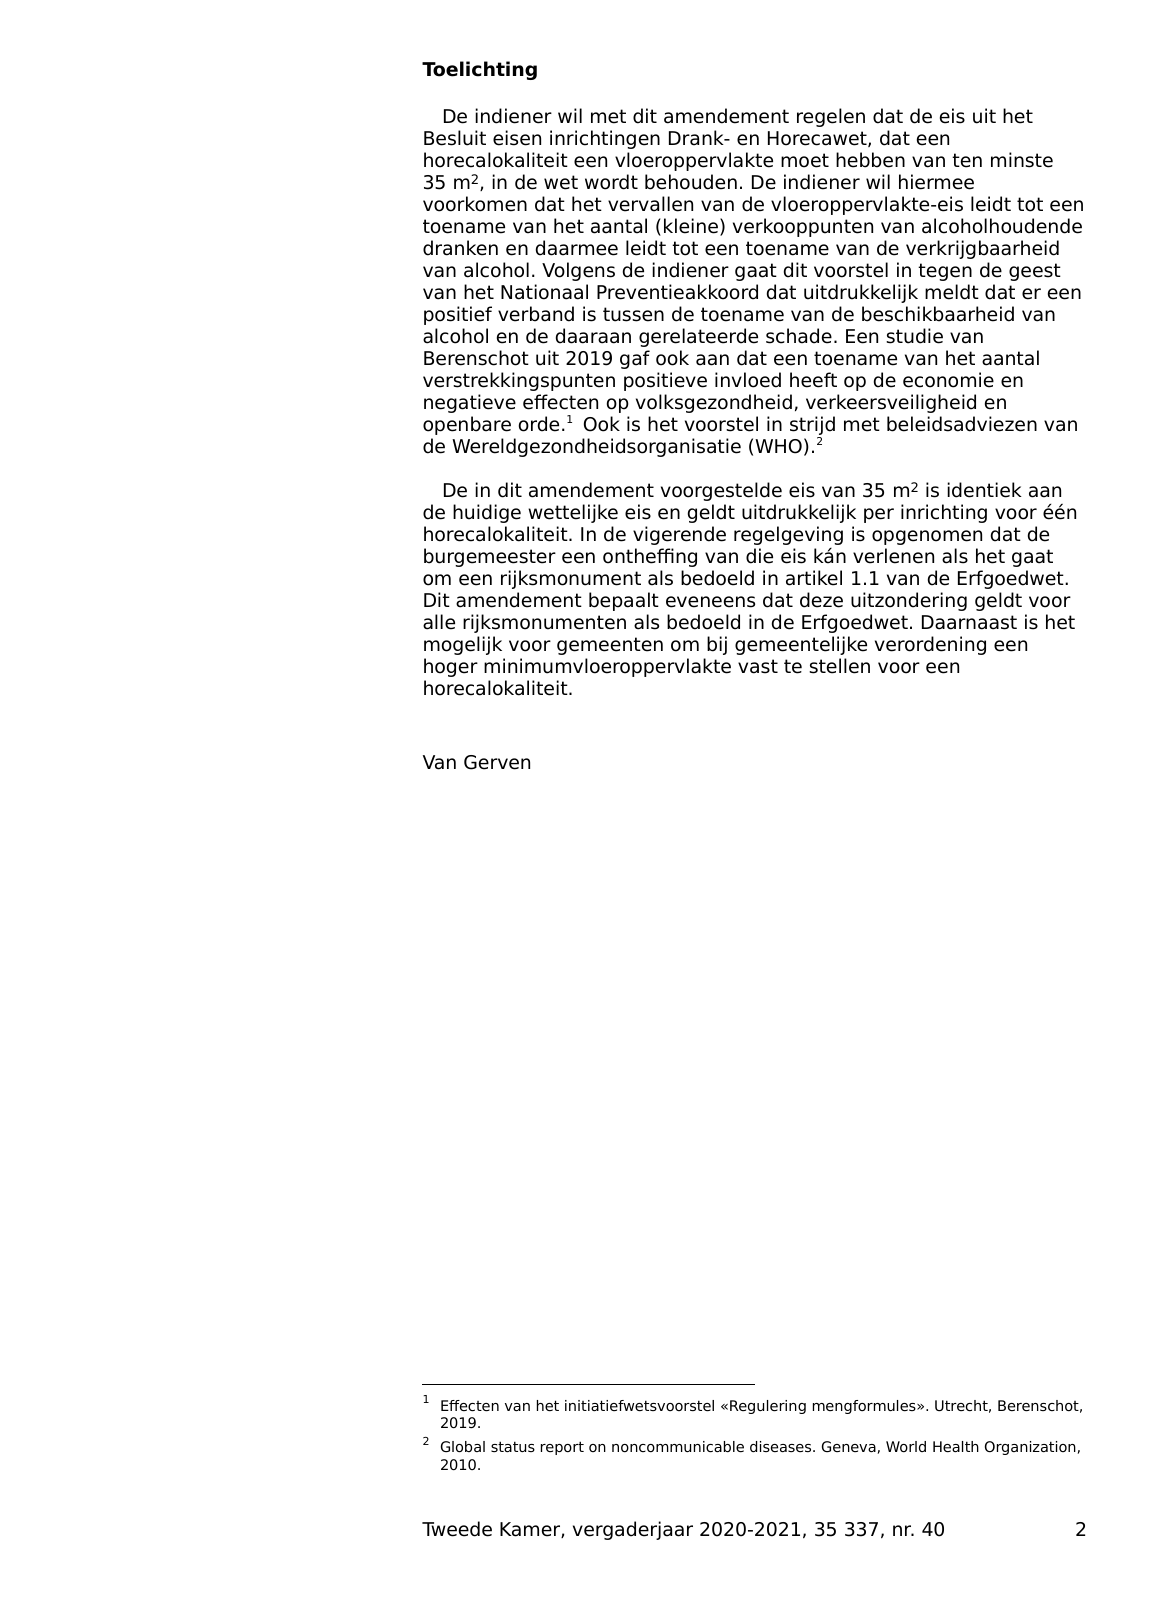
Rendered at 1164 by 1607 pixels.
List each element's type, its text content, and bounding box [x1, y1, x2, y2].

text De indiener wil met dit amendement regelen dat de eis uit het Besluit eisen inrichtingen Drank- en Horecawet, dat een horecalokaliteit een vloeroppervlakte moet hebben van ten minste 35 m2, in de wet wordt behouden. De indiener wil hiermee voorkomen dat het vervallen van de vloeroppervlakte-eis leidt tot een toename van het aantal (kleine) verkooppunten van alcoholhoudende dranken en daarmee leidt tot een toename van de verkrijgbaarheid van alcohol. Volgens de indiener gaat dit voorstel in tegen de geest van het Nationaal Preventieakkoord dat uitdrukkelijk meldt dat er een positief verband is tussen de toename van de beschikbaarheid van alcohol en de daaraan gerelateerde schade. Een studie van Berenschot uit 2019 gaf ook aan dat een toename van het aantal verstrekkingspunten positieve invloed heeft op de economie en negatieve effecten op volksgezondheid, verkeersveiligheid en openbare orde. Ook is het voorstel in strijd met beleidsadviezen van de Wereldgezondheidsorganisatie (WHO). [422, 106, 1087, 458]
subtitle Toelichting [422, 59, 1087, 81]
text Global status report on noncommunicable diseases. Geneva, World Health Organization, 2010. [422, 1435, 1087, 1474]
text Effecten van het initiatiefwetsvoorstel «Regulering mengformules». Utrecht, Berenschot, 2019. [422, 1393, 1087, 1432]
text De in dit amendement voorgestelde eis van 35 m2 is identiek aan de huidige wettelijke eis en geldt uitdrukkelijk per inrichting voor één horecalokaliteit. In de vigerende regelgeving is opgenomen dat de burgemeester een ontheffing van die eis kán verlenen als het gaat om een rijksmonument als bedoeld in artikel 1.1 van de Erfgoedwet. Dit amendement bepaalt eveneens dat deze uitzondering geldt voor alle rijksmonumenten als bedoeld in de Erfgoedwet. Daarnaast is het mogelijk voor gemeenten om bij gemeentelijke verordening een hoger minimumvloeroppervlakte vast te stellen voor een horecalokaliteit. [422, 480, 1087, 700]
text Van Gerven [422, 730, 1087, 774]
